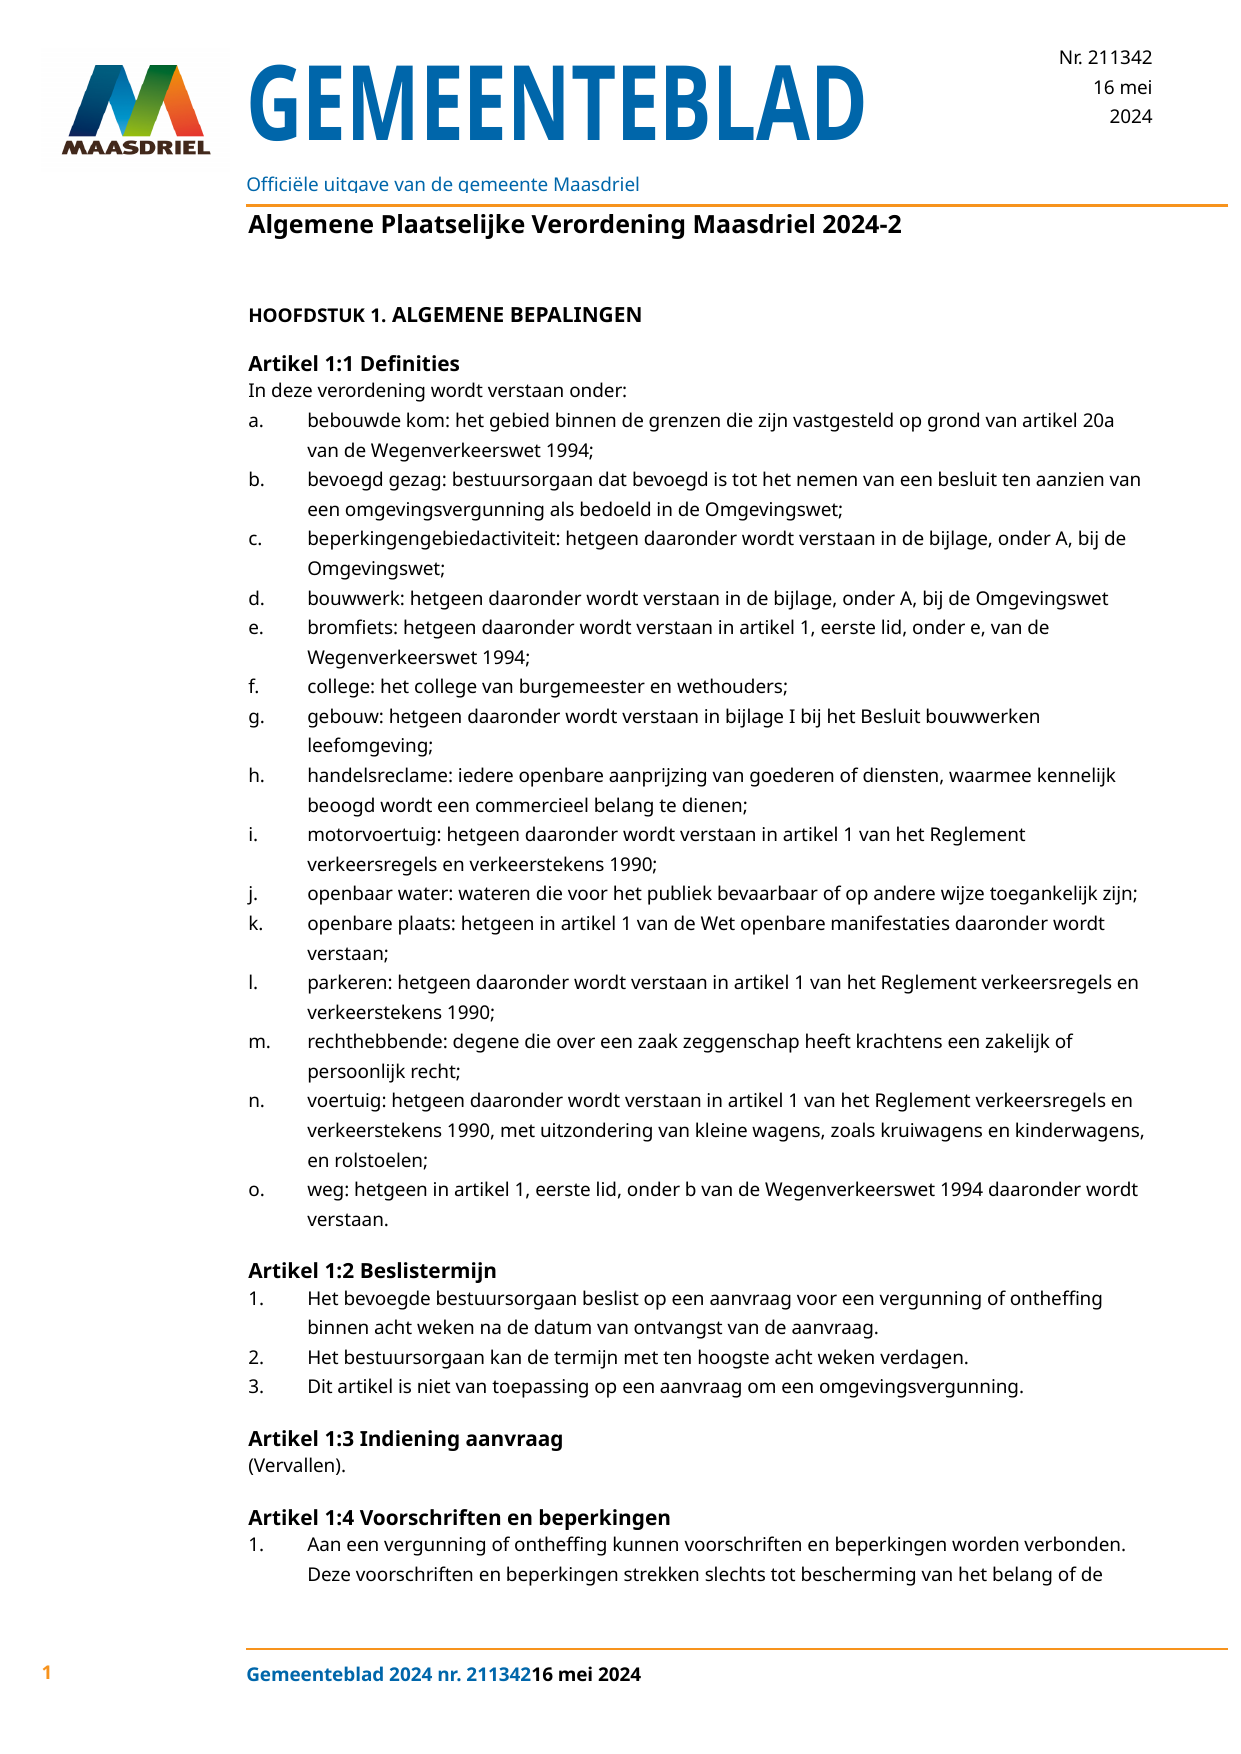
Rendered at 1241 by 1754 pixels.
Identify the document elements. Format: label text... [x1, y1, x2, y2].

list bevoegd gezag: bestuursorgaan dat bevoegd is tot het nemen van een besluit ten aanzien van een omgevingsvergunning als bedoeld in de Omgevingswet; [248, 466, 1152, 522]
list Aan een vergunning of ontheffing kunnen voorschriften en beperkingen worden verbonden. Deze voorschriften en beperkingen strekken slechts tot bescherming van het belang of de [248, 1531, 1152, 1587]
text In deze verordening wordt verstaan onder: [248, 378, 1152, 403]
list college: het college van burgemeester en wethouders; [248, 673, 1152, 699]
list handelsreclame: iedere openbare aanprijzing van goederen of diensten, waarmee kennelijk beoogd wordt een commercieel belang te dienen; [248, 762, 1152, 817]
text (Vervallen). [248, 1452, 1152, 1478]
list beperkingengebiedactiviteit: hetgeen daaronder wordt verstaan in de bijlage, onder A, bij de Omgevingswet; [248, 526, 1152, 581]
list rechthebbende: degene die over een zaak zeggenschap heeft krachtens een zakelijk of persoonlijk recht; [248, 1028, 1152, 1084]
list bouwwerk: hetgeen daaronder wordt verstaan in de bijlage, onder A, bij de Omgevingswet [248, 585, 1152, 610]
text Artikel 1:4 Voorschriften en beperkingen [248, 1503, 1152, 1531]
picture [41, 47, 231, 172]
list Het bevoegde bestuursorgaan beslist op een aanvraag voor een vergunning of ontheffing binnen acht weken na de datum van ontvangst van de aanvraag. [248, 1285, 1152, 1340]
text Algemene Plaatselijke Verordening Maasdriel 2024-2 [248, 207, 1152, 241]
list gebouw: hetgeen daaronder wordt verstaan in bijlage I bij het Besluit bouwwerken leefomgeving; [248, 703, 1152, 758]
text Artikel 1:3 Indiening aanvraag [248, 1424, 1152, 1452]
text HOOFDSTUK 1. ALGEMENE BEPALINGEN [248, 300, 1152, 328]
list parkeren: hetgeen daaronder wordt verstaan in artikel 1 van het Reglement verkeersregels en verkeerstekens 1990; [248, 969, 1152, 1024]
list bromfiets: hetgeen daaronder wordt verstaan in artikel 1, eerste lid, onder e, van de Wegenverkeerswet 1994; [248, 614, 1152, 669]
text Artikel 1:2 Beslistermijn [248, 1256, 1152, 1285]
text Artikel 1:1 Definities [248, 349, 1152, 378]
list weg: hetgeen in artikel 1, eerste lid, onder b van de Wegenverkeerswet 1994 daaronder wordt verstaan. [248, 1176, 1152, 1232]
list Dit artikel is niet van toepassing op een aanvraag om een omgevingsvergunning. [248, 1373, 1152, 1399]
list openbaar water: wateren die voor het publiek bevaarbaar of op andere wijze toegankelijk zijn; [248, 881, 1152, 906]
list Het bestuursorgaan kan de termijn met ten hoogste acht weken verdagen. [248, 1344, 1152, 1370]
list voertuig: hetgeen daaronder wordt verstaan in artikel 1 van het Reglement verkeersregels en verkeerstekens 1990, met uitzondering van kleine wagens, zoals kruiwagens en kinderwagens, en rolstoelen; [248, 1088, 1152, 1172]
list openbare plaats: hetgeen in artikel 1 van de Wet openbare manifestaties daaronder wordt verstaan; [248, 910, 1152, 965]
list motorvoertuig: hetgeen daaronder wordt verstaan in artikel 1 van het Reglement verkeersregels en verkeerstekens 1990; [248, 821, 1152, 877]
list bebouwde kom: het gebied binnen de grenzen die zijn vastgesteld op grond van artikel 20a van de Wegenverkeerswet 1994; [248, 407, 1152, 462]
